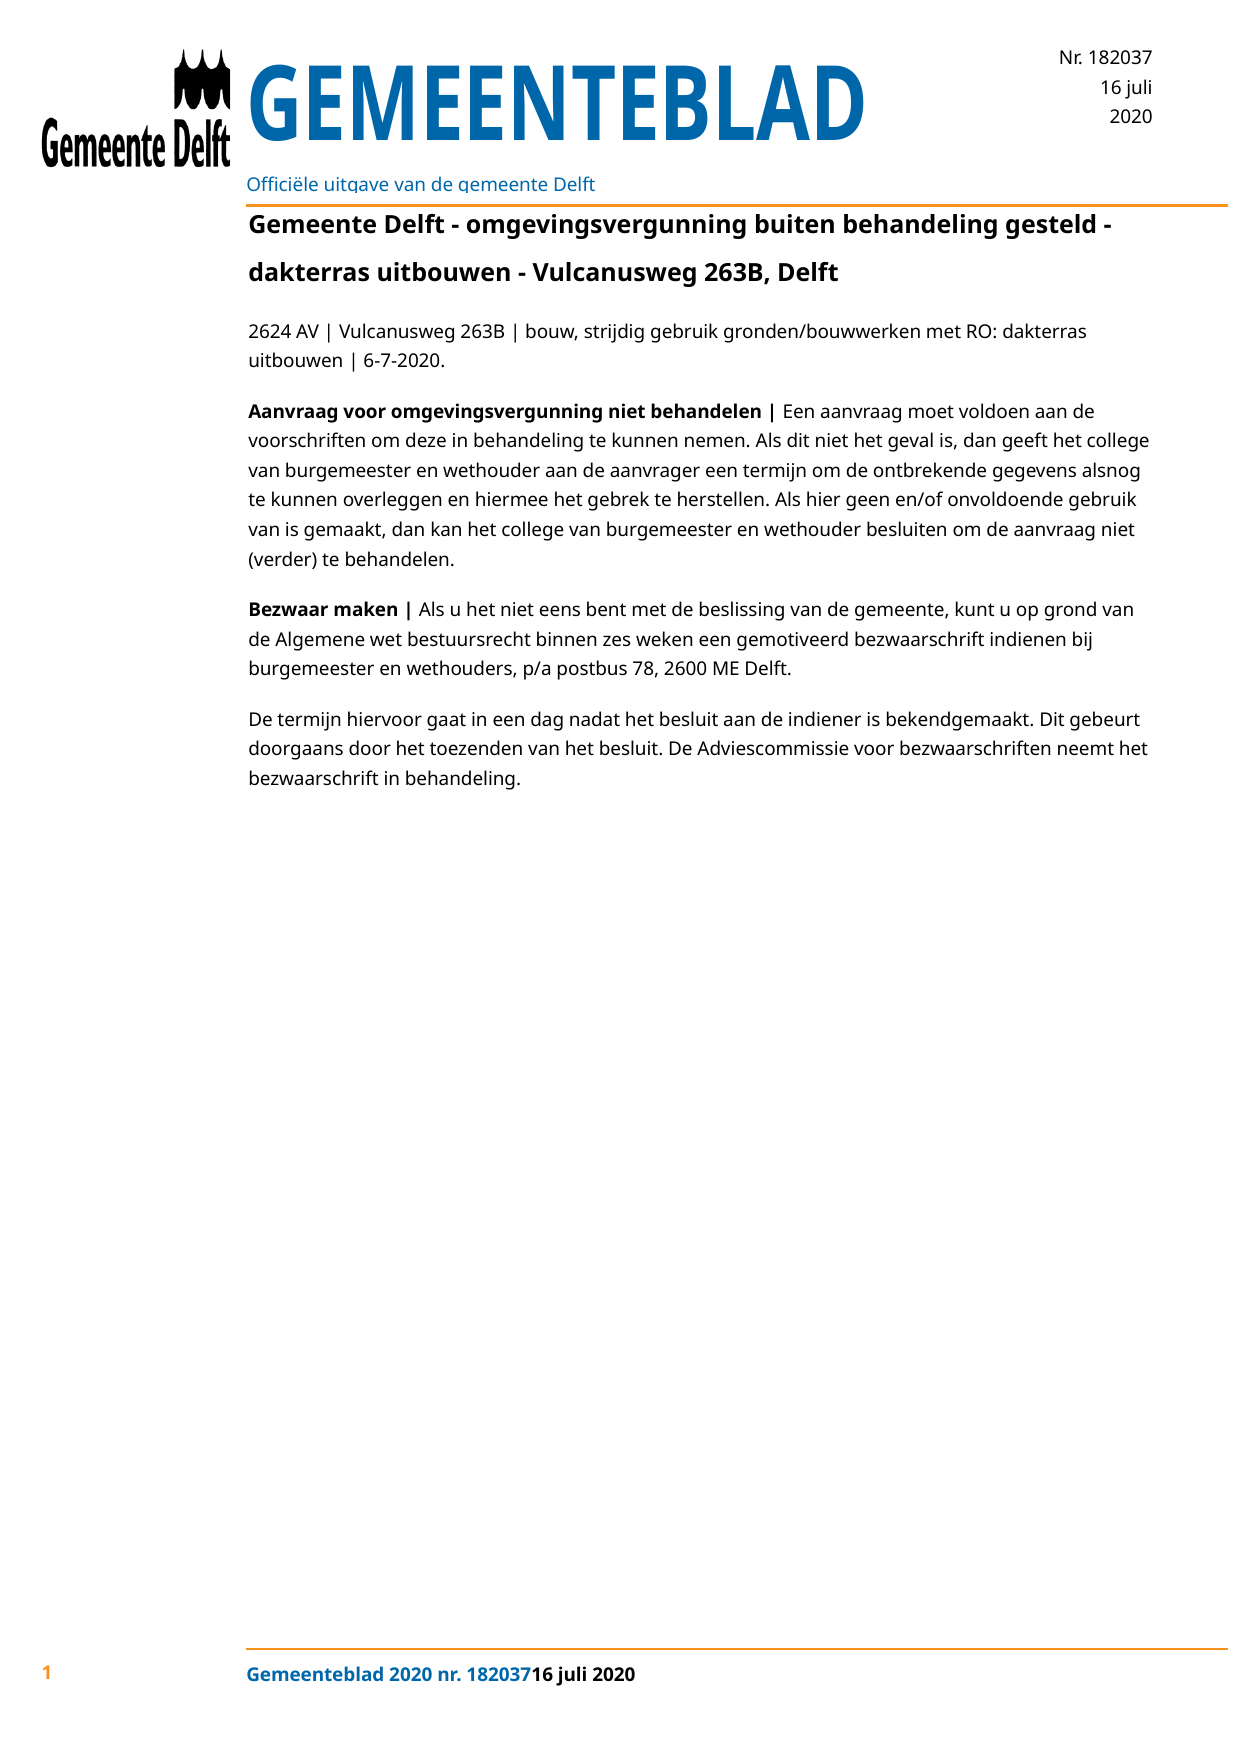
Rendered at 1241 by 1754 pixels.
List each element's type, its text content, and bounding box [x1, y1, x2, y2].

text Aanvraag voor omgevingsvergunning niet behandelen | Een aanvraag moet voldoen aan de voorschriften om deze in behandeling te kunnen nemen. Als dit niet het geval is, dan geeft het college van burgemeester en wethouder aan de aanvrager een termijn om de ontbrekende gegevens alsnog te kunnen overleggen en hiermee het gebrek te herstellen. Als hier geen en/of onvoldoende gebruik van is gemaakt, dan kan het college van burgemeester en wethouder besluiten om de aanvraag niet (verder) te behandelen. [248, 398, 1152, 572]
text Gemeente Delft - omgevingsvergunning buiten behandeling gesteld - dakterras uitbouwen - Vulcanusweg 263B, Delft [248, 207, 1152, 288]
text 2624 AV | Vulcanusweg 263B | bouw, strijdig gebruik gronden/bouwwerken met RO: dakterras uitbouwen | 6-7-2020. [248, 318, 1152, 373]
text Bezwaar maken | Als u het niet eens bent met de beslissing van de gemeente, kunt u op grond van de Algemene wet bestuursrecht binnen zes weken een gemotiveerd bezwaarschrift indienen bij burgemeester en wethouders, p/a postbus 78, 2600 ME Delft. [248, 596, 1152, 681]
text De termijn hiervoor gaat in een dag nadat het besluit aan de indiener is bekendgemaakt. Dit gebeurt doorgaans door het toezenden van het besluit. De Adviescommissie voor bezwaarschriften neemt het bezwaarschrift in behandeling. [248, 706, 1152, 791]
picture [41, 47, 231, 172]
